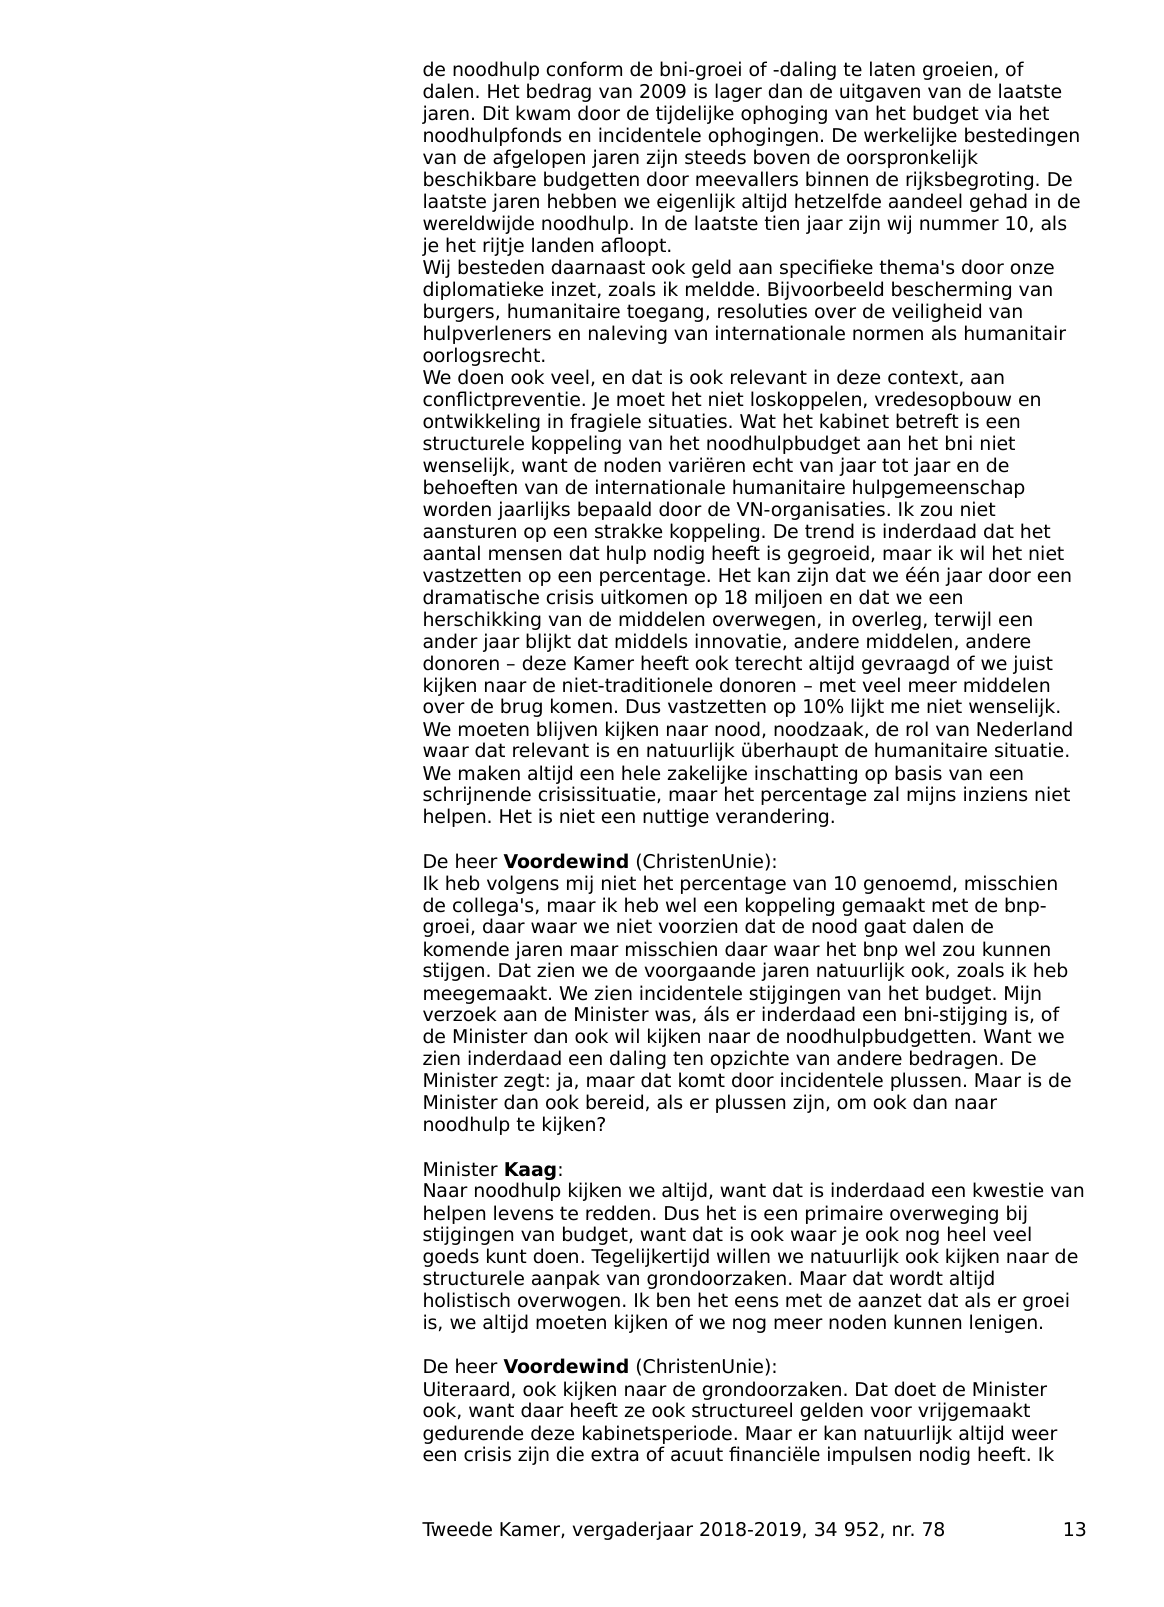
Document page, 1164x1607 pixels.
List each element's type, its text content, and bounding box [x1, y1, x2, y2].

text De heer Voordewind (ChristenUnie): [422, 851, 1087, 872]
text De heer Voordewind (ChristenUnie): [422, 1356, 1087, 1378]
text Wij besteden daarnaast ook geld aan specifieke thema's door onze diplomatieke inzet, zoals ik meldde. Bijvoorbeeld bescherming van burgers, humanitaire toegang, resoluties over de veiligheid van hulpverleners en naleving van internationale normen als humanitair oorlogsrecht. [422, 257, 1087, 367]
text Naar noodhulp kijken we altijd, want dat is inderdaad een kwestie van helpen levens te redden. Dus het is een primaire overweging bij stijgingen van budget, want dat is ook waar je ook nog heel veel goeds kunt doen. Tegelijkertijd willen we natuurlijk ook kijken naar de structurele aanpak van grondoorzaken. Maar dat wordt altijd holistisch overwogen. Ik ben het eens met de aanzet dat als er groei is, we altijd moeten kijken of we nog meer noden kunnen lenigen. [422, 1180, 1087, 1334]
text We doen ook veel, en dat is ook relevant in deze context, aan conflictpreventie. Je moet het niet loskoppelen, vredesopbouw en ontwikkeling in fragiele situaties. Wat het kabinet betreft is een structurele koppeling van het noodhulpbudget aan het bni niet wenselijk, want de noden variëren echt van jaar tot jaar en de behoeften van de internationale humanitaire hulpgemeenschap worden jaarlijks bepaald door de VN-organisaties. Ik zou niet aansturen op een strakke koppeling. De trend is inderdaad dat het aantal mensen dat hulp nodig heeft is gegroeid, maar ik wil het niet vastzetten op een percentage. Het kan zijn dat we één jaar door een dramatische crisis uitkomen op 18 miljoen en dat we een herschikking van de middelen overwegen, in overleg, terwijl een ander jaar blijkt dat middels innovatie, andere middelen, andere donoren – deze Kamer heeft ook terecht altijd gevraagd of we juist kijken naar de niet-traditionele donoren – met veel meer middelen over de brug komen. Dus vastzetten op 10% lijkt me niet wenselijk. We moeten blijven kijken naar nood, noodzaak, de rol van Nederland waar dat relevant is en natuurlijk überhaupt de humanitaire situatie. We maken altijd een hele zakelijke inschatting op basis van een schrijnende crisissituatie, maar het percentage zal mijns inziens niet helpen. Het is niet een nuttige verandering. [422, 367, 1087, 828]
text Uiteraard, ook kijken naar de grondoorzaken. Dat doet de Minister ook, want daar heeft ze ook structureel gelden voor vrijgemaakt gedurende deze kabinetsperiode. Maar er kan natuurlijk altijd weer een crisis zijn die extra of acuut financiële impulsen nodig heeft. Ik [422, 1378, 1087, 1466]
text de noodhulp conform de bni-groei of -daling te laten groeien, of dalen. Het bedrag van 2009 is lager dan de uitgaven van de laatste jaren. Dit kwam door de tijdelijke ophoging van het budget via het noodhulpfonds en incidentele ophogingen. De werkelijke bestedingen van de afgelopen jaren zijn steeds boven de oorspronkelijk beschikbare budgetten door meevallers binnen de rijksbegroting. De laatste jaren hebben we eigenlijk altijd hetzelfde aandeel gehad in de wereldwijde noodhulp. In de laatste tien jaar zijn wij nummer 10, als je het rijtje landen afloopt. [422, 59, 1087, 257]
text Minister Kaag: [422, 1158, 1087, 1180]
text Ik heb volgens mij niet het percentage van 10 genoemd, misschien de collega's, maar ik heb wel een koppeling gemaakt met de bnp-groei, daar waar we niet voorzien dat de nood gaat dalen de komende jaren maar misschien daar waar het bnp wel zou kunnen stijgen. Dat zien we de voorgaande jaren natuurlijk ook, zoals ik heb meegemaakt. We zien incidentele stijgingen van het budget. Mijn verzoek aan de Minister was, áls er inderdaad een bni-stijging is, of de Minister dan ook wil kijken naar de noodhulpbudgetten. Want we zien inderdaad een daling ten opzichte van andere bedragen. De Minister zegt: ja, maar dat komt door incidentele plussen. Maar is de Minister dan ook bereid, als er plussen zijn, om ook dan naar noodhulp te kijken? [422, 872, 1087, 1136]
